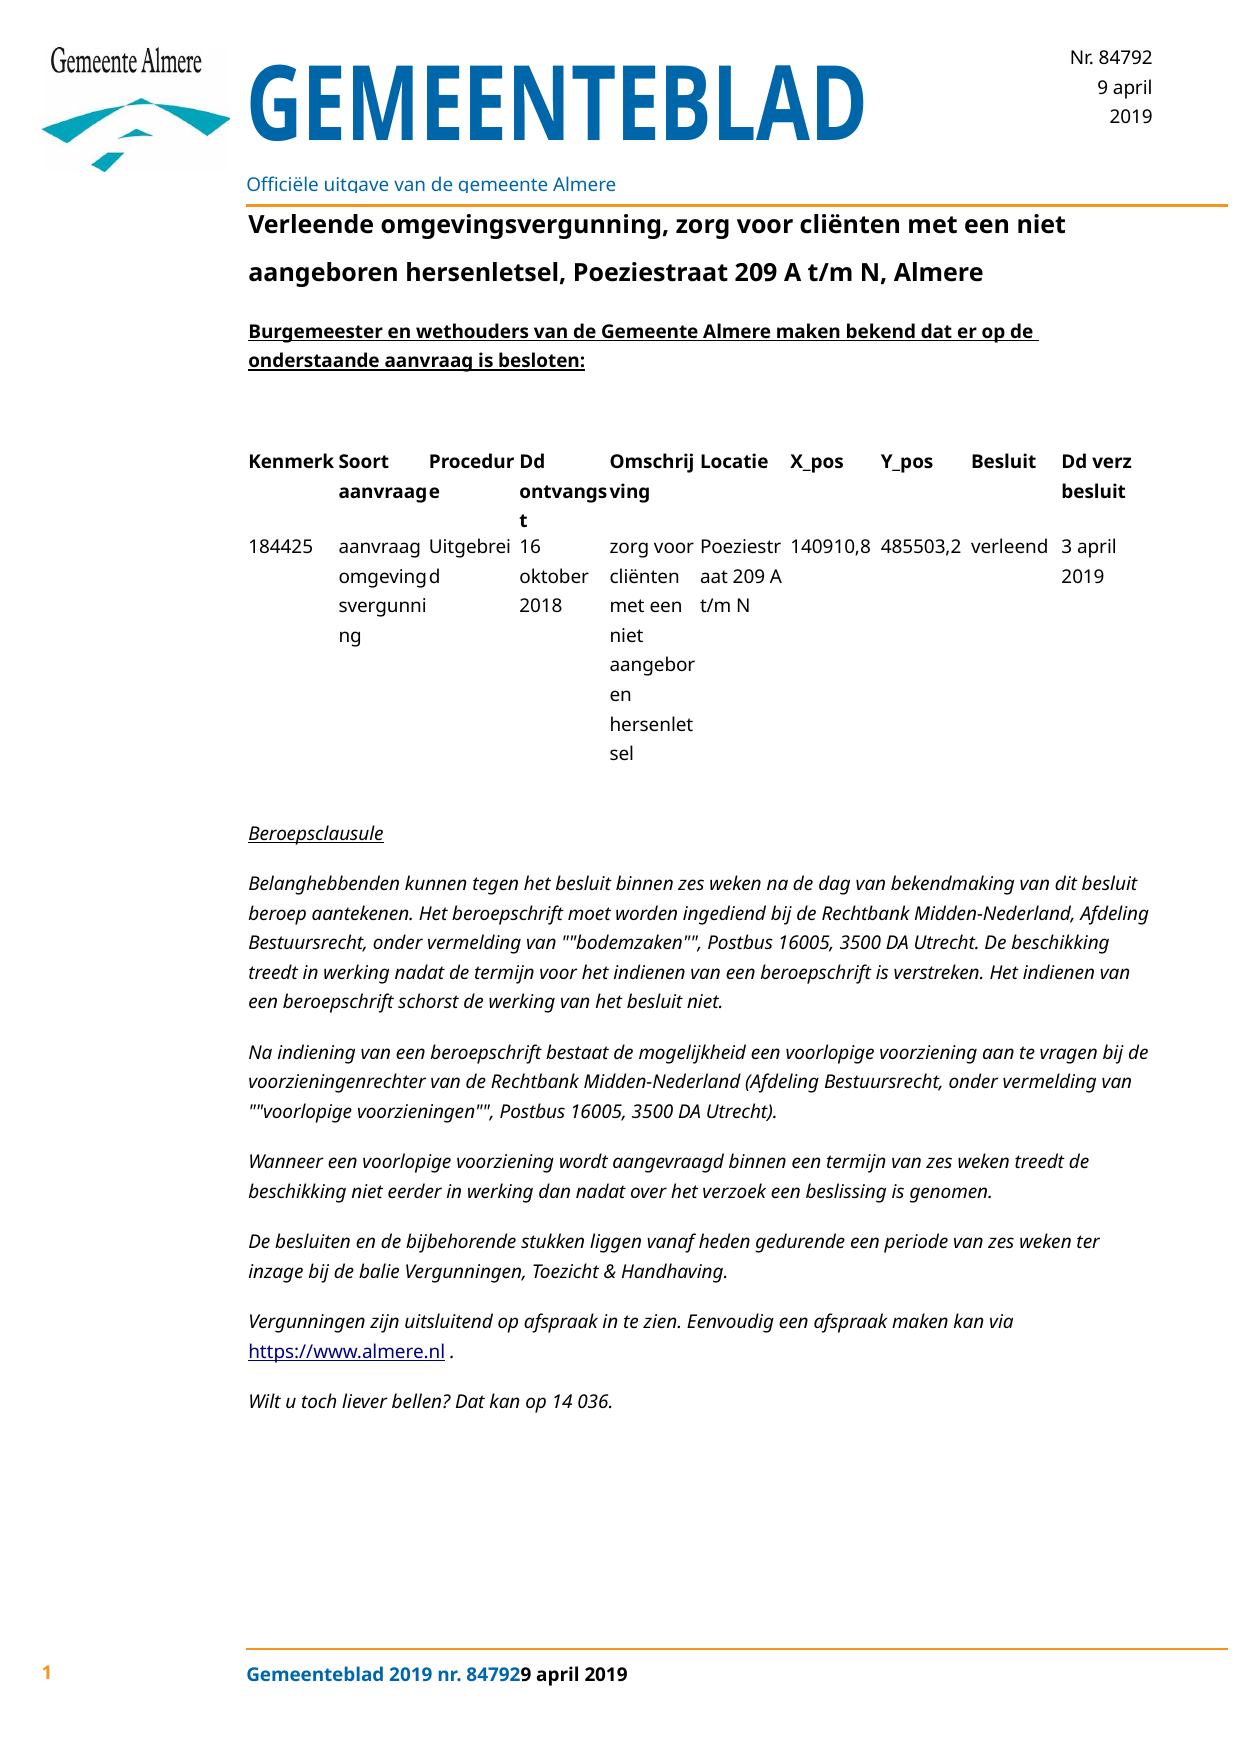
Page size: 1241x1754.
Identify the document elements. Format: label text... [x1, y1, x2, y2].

text Verleende omgevingsvergunning, zorg voor cliënten met een niet aangeboren hersenletsel, Poeziestraat 209 A t/m N, Almere [248, 207, 1152, 288]
text De besluiten en de bijbehorende stukken liggen vanaf heden gedurende een periode van zes weken ter inzage bij de balie Vergunningen, Toezicht & Handhaving. [248, 1228, 1152, 1284]
table_cell 184425 [248, 533, 338, 766]
table_cell 140910,8 [790, 533, 881, 766]
table_header Dd ontvangst [519, 449, 609, 533]
table_header Y_pos [881, 449, 971, 533]
table_cell 485503,2 [881, 533, 971, 766]
text Wanneer een voorlopige voorziening wordt aangevraagd binnen een termijn van zes weken treedt de beschikking niet eerder in werking dan nadat over het verzoek een beslissing is genomen. [248, 1148, 1152, 1204]
text Burgemeester en wethouders van de Gemeente Almere maken bekend dat er op de onderstaande aanvraag is besloten: [248, 318, 1152, 373]
picture [41, 47, 231, 172]
table_cell 16 oktober 2018 [519, 533, 609, 766]
table_cell 3 april 2019 [1061, 533, 1152, 766]
text Belanghebbenden kunnen tegen het besluit binnen zes weken na de dag van bekendmaking van dit besluit beroep aantekenen. Het beroepschrift moet worden ingediend bij de Rechtbank Midden-Nederland, Afdeling Bestuursrecht, onder vermelding van ""bodemzaken"", Postbus 16005, 3500 DA Utrecht. De beschikking treedt in werking nadat de termijn voor het indienen van een beroepschrift is verstreken. Het indienen van een beroepschrift schorst de werking van het besluit niet. [248, 870, 1152, 1014]
text Beroepsclausule [248, 820, 1152, 846]
table_header Soort aanvraag [338, 449, 429, 533]
text Vergunningen zijn uitsluitend op afspraak in te zien. Eenvoudig een afspraak maken kan via https://www.almere.nl . [248, 1308, 1152, 1364]
table_cell Poeziestraat 209 A t/m N [700, 533, 790, 766]
table_header Procedure [429, 449, 519, 533]
text Wilt u toch liever bellen? Dat kan op 14 036. [248, 1388, 1152, 1414]
table_header X_pos [790, 449, 881, 533]
table_cell verleend [971, 533, 1061, 766]
table_cell Uitgebreid [429, 533, 519, 766]
table_header Locatie [700, 449, 790, 533]
table_cell zorg voor cliënten met een niet aangeboren hersenletsel [609, 533, 700, 766]
table_header Kenmerk [248, 449, 338, 533]
table_header Omschrijving [609, 449, 700, 533]
table_header Dd verz besluit [1061, 449, 1152, 533]
table_cell aanvraag omgevingsvergunning [338, 533, 429, 766]
table_header Besluit [971, 449, 1061, 533]
text Na indiening van een beroepschrift bestaat de mogelijkheid een voorlopige voorziening aan te vragen bij de voorzieningenrechter van de Rechtbank Midden-Nederland (Afdeling Bestuursrecht, onder vermelding van ""voorlopige voorzieningen"", Postbus 16005, 3500 DA Utrecht). [248, 1039, 1152, 1124]
